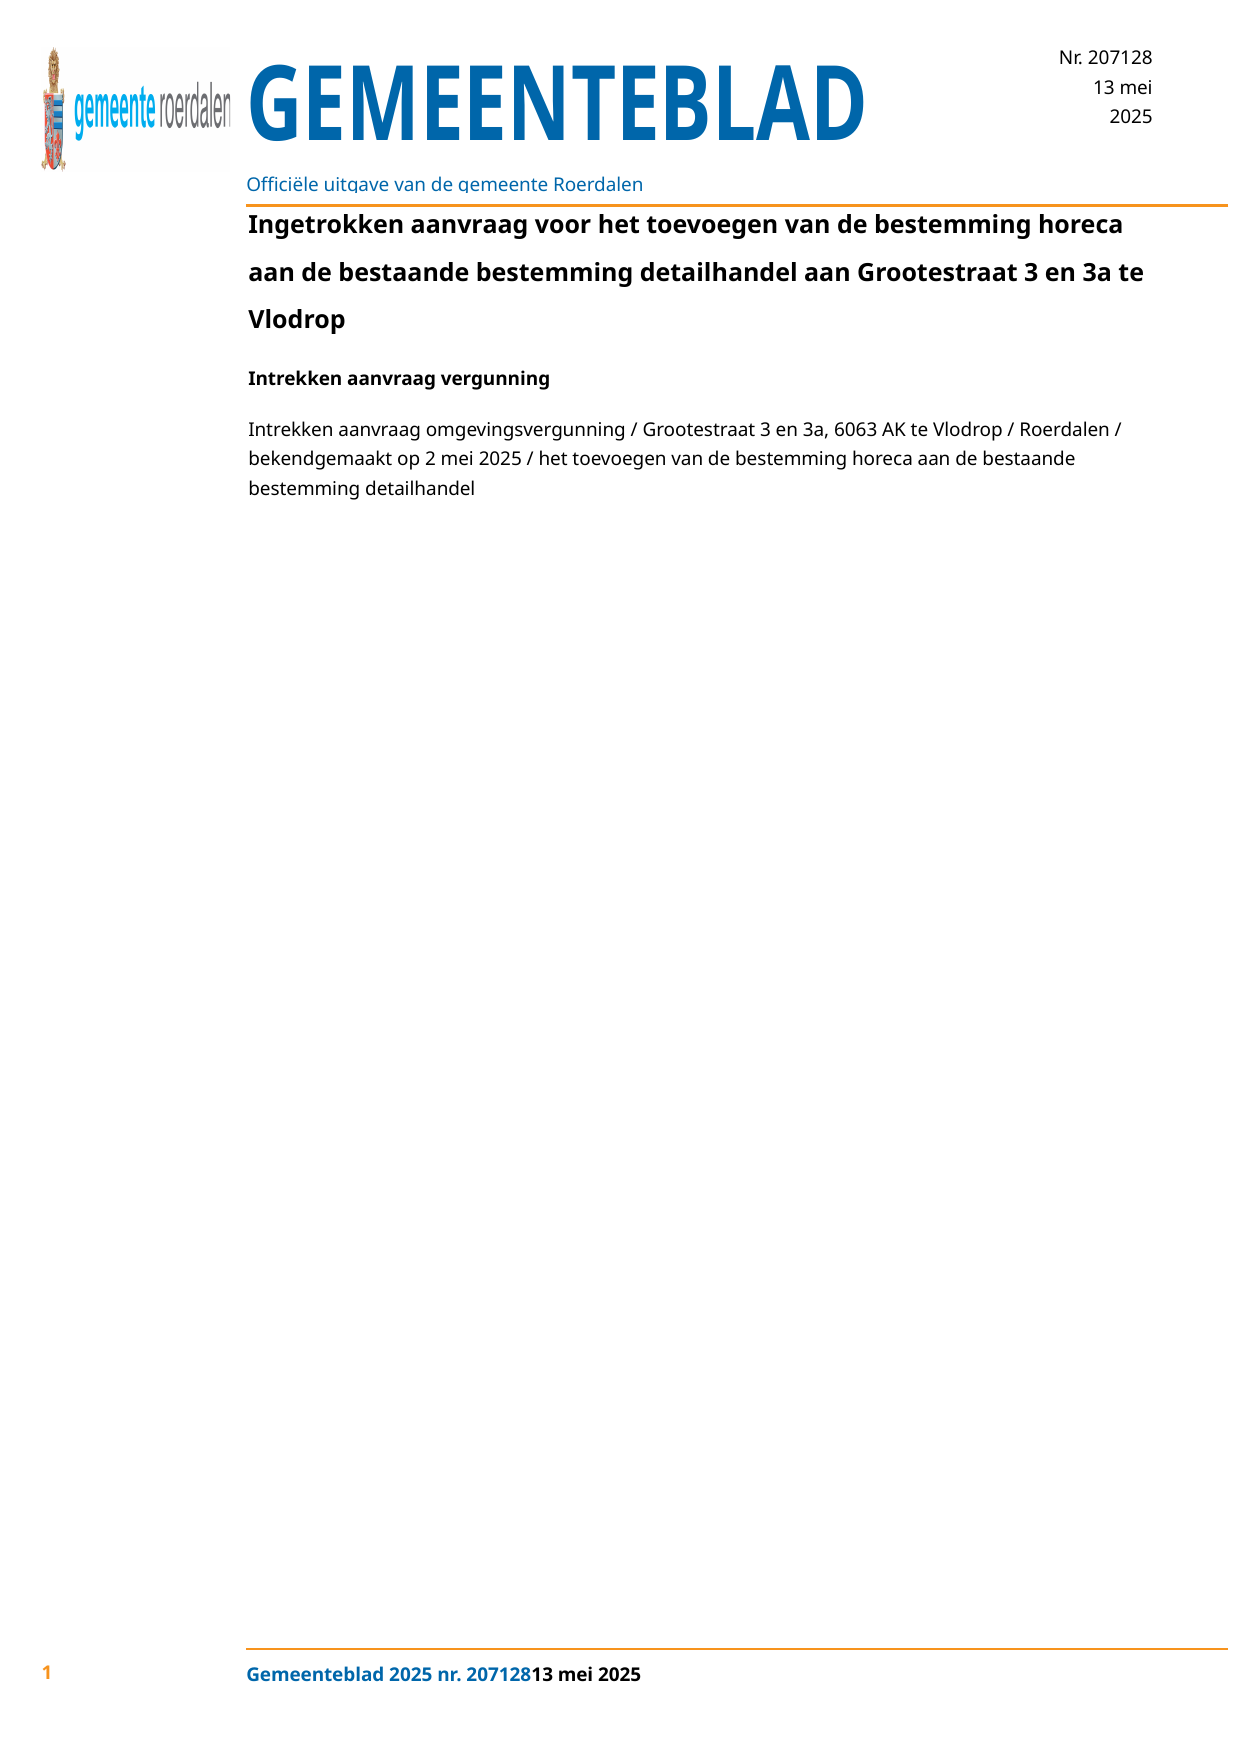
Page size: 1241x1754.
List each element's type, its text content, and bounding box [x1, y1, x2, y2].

text Intrekken aanvraag omgevingsvergunning / Grootestraat 3 en 3a, 6063 AK te Vlodrop / Roerdalen / bekendgemaakt op 2 mei 2025 / het toevoegen van de bestemming horeca aan de bestaande bestemming detailhandel [248, 416, 1152, 501]
text Intrekken aanvraag vergunning [248, 366, 1152, 391]
text Ingetrokken aanvraag voor het toevoegen van de bestemming horeca aan de bestaande bestemming detailhandel aan Grootestraat 3 en 3a te Vlodrop [248, 207, 1152, 336]
picture [41, 47, 231, 172]
